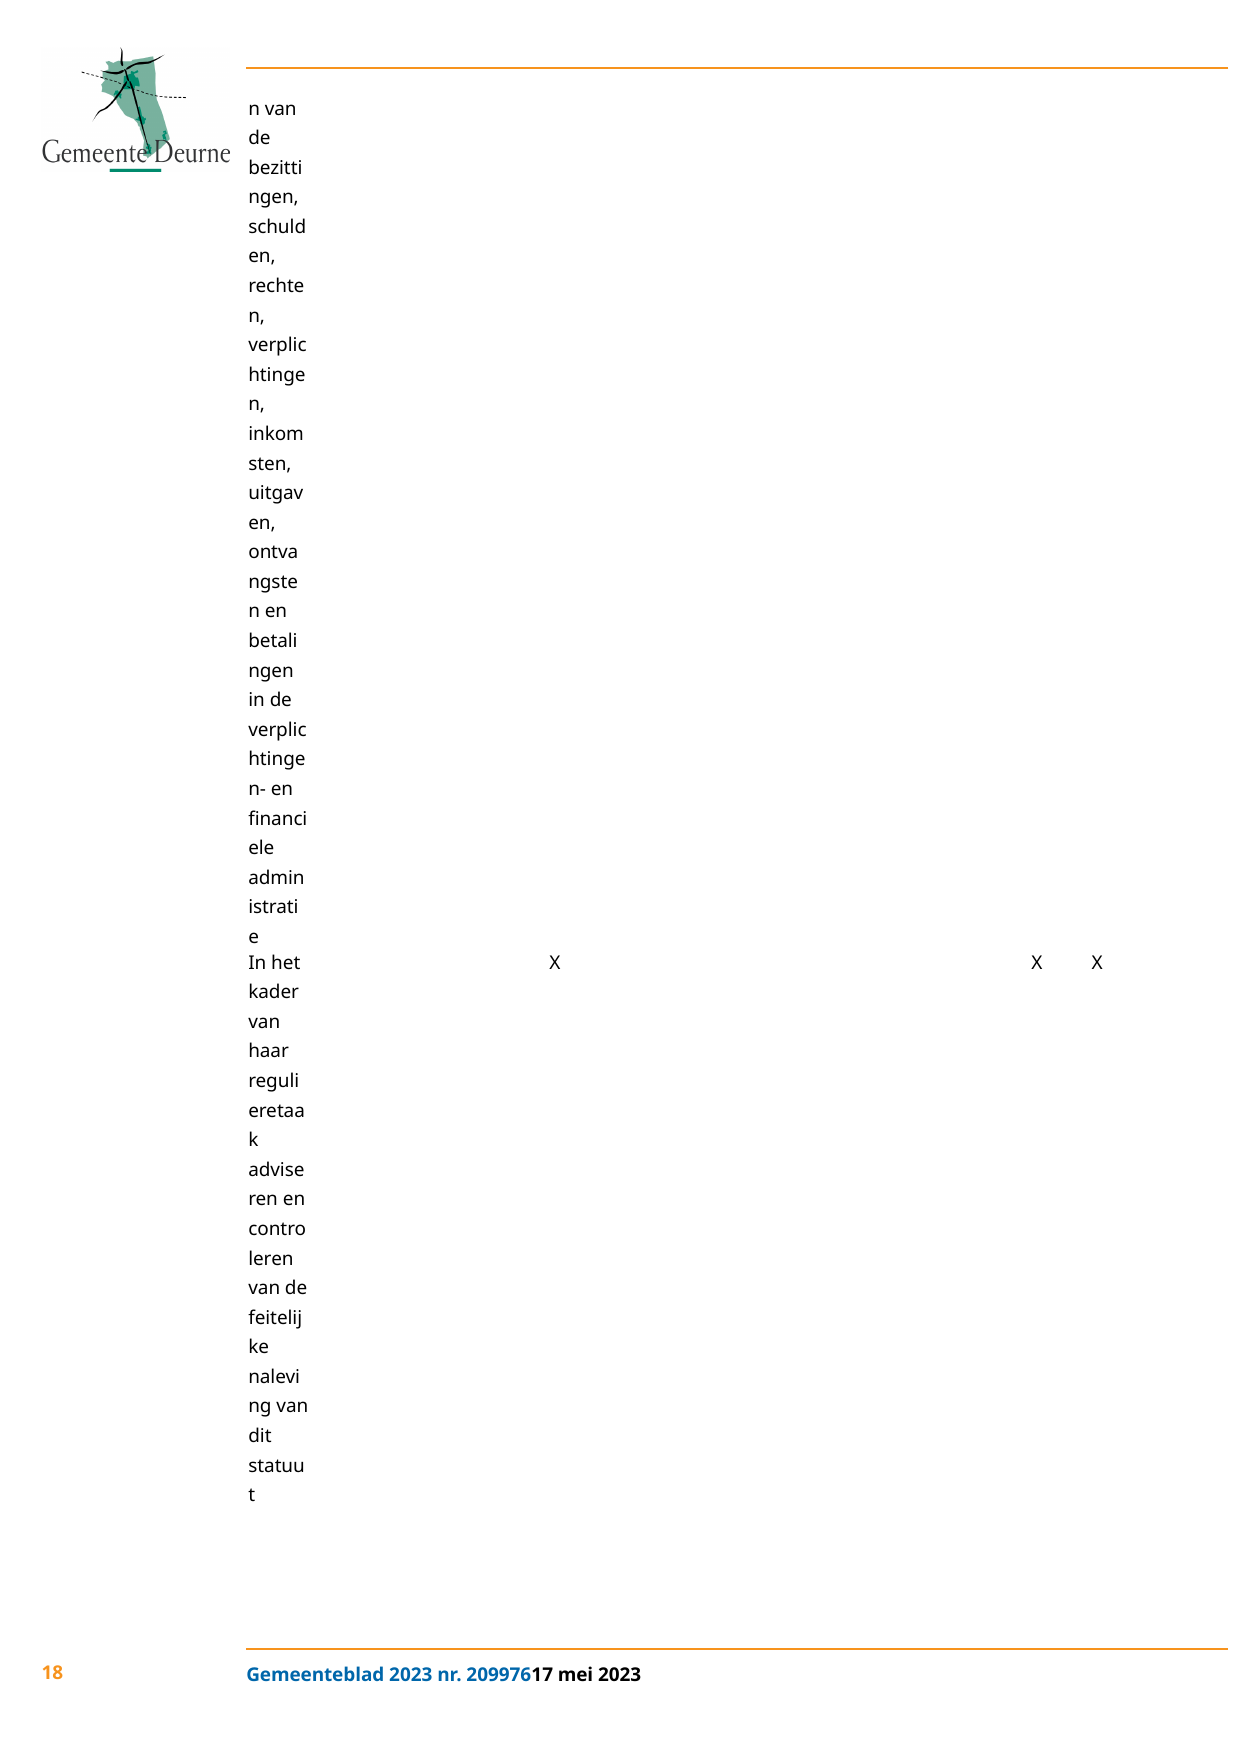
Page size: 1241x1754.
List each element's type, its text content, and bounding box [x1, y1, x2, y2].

table_cell [489, 949, 549, 1507]
table_cell [429, 95, 489, 949]
table_cell [730, 949, 790, 1507]
table_cell [610, 949, 670, 1507]
table_cell [971, 95, 1031, 949]
table_cell [971, 949, 1031, 1507]
table_cell [911, 949, 971, 1507]
table_cell [489, 95, 549, 949]
table_cell X [1031, 949, 1091, 1507]
table_cell [1091, 95, 1152, 949]
table_cell [308, 95, 368, 949]
table_cell X [549, 949, 609, 1507]
table_cell n van de bezittingen, schulden, rechten, verplichtingen, inkomsten, uitgaven, ontvangsten en betalingen in de verplichtingen- en financiele administratie [248, 95, 308, 949]
table_cell [369, 949, 429, 1507]
table_cell [850, 95, 911, 949]
table_cell [790, 949, 850, 1507]
table_cell [1031, 95, 1091, 949]
table_cell In het kader van haar regulieretaak adviseren en controleren van de feitelijke naleving van dit statuut [248, 949, 308, 1507]
table_cell [790, 95, 850, 949]
table_cell [549, 95, 609, 949]
table_cell [730, 95, 790, 949]
table_cell [369, 95, 429, 949]
table_cell [308, 949, 368, 1507]
table_cell [850, 949, 911, 1507]
table_cell X [1091, 949, 1152, 1507]
table_cell [911, 95, 971, 949]
table_cell [429, 949, 489, 1507]
picture [41, 47, 231, 172]
table_cell [670, 949, 730, 1507]
table_cell [610, 95, 670, 949]
table_cell [670, 95, 730, 949]
